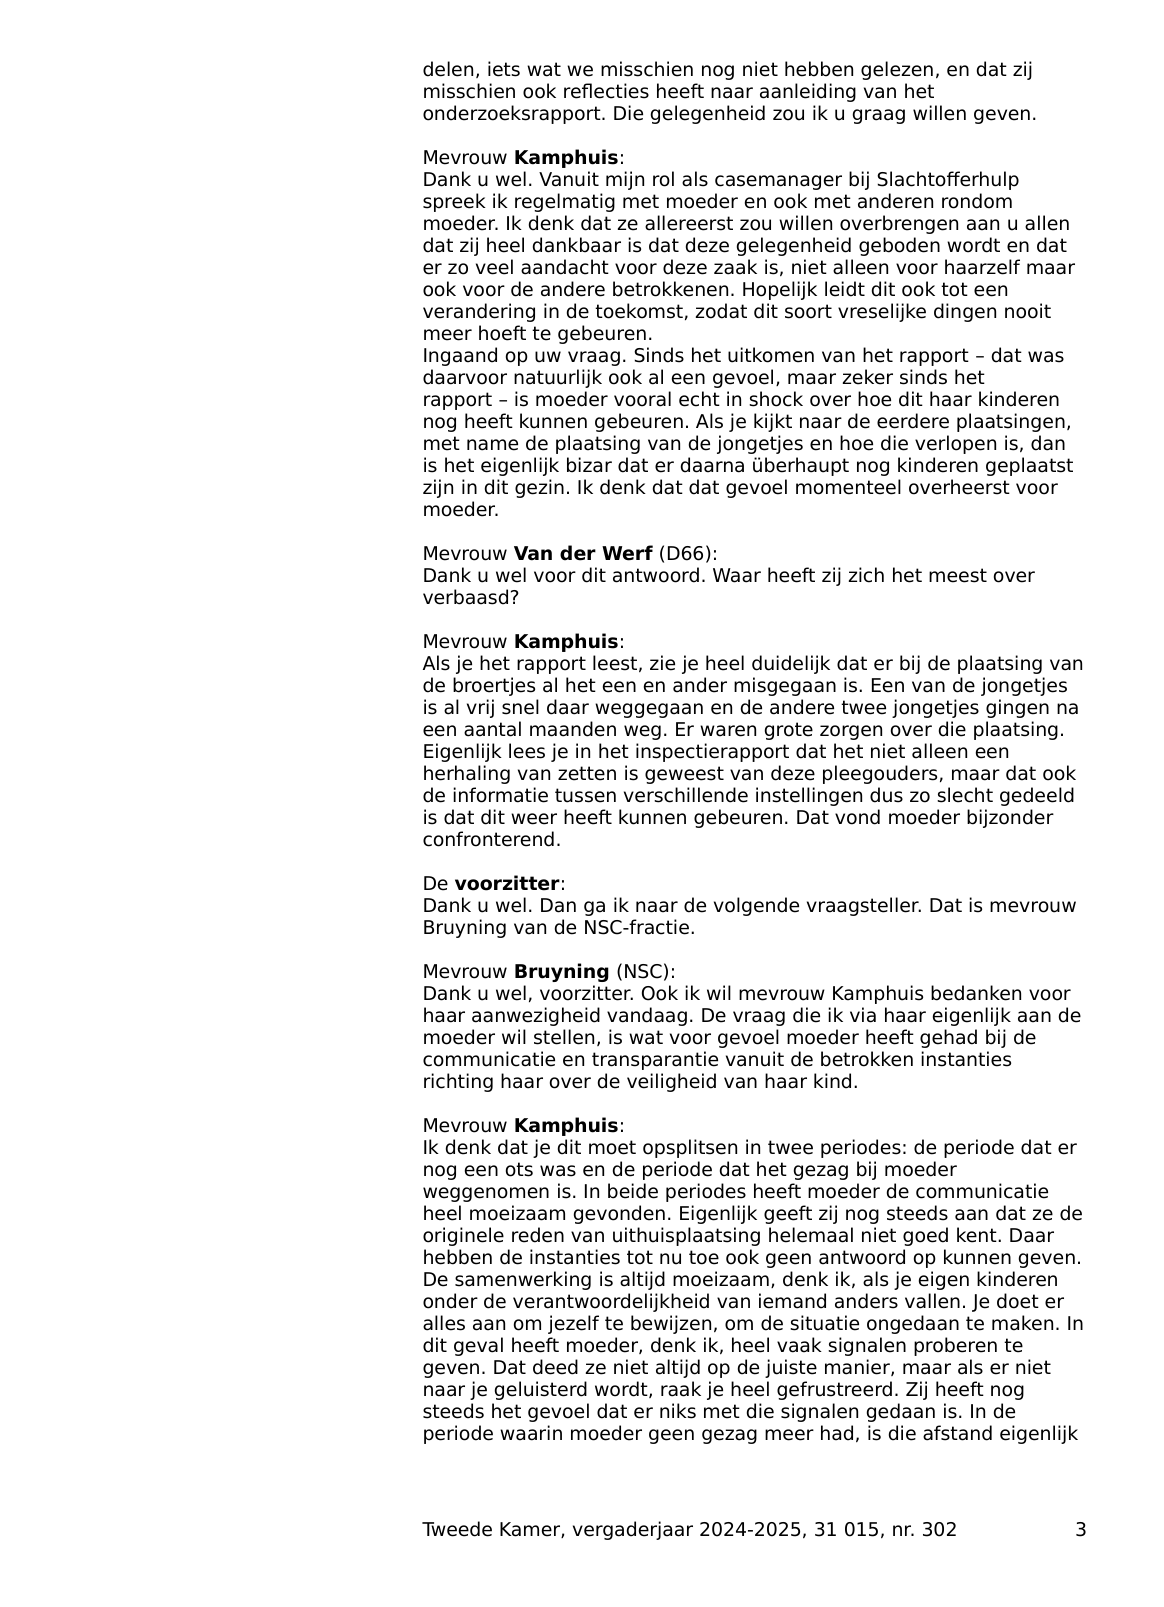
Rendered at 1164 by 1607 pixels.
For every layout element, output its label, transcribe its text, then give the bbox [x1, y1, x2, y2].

text Mevrouw Kamphuis: [422, 631, 1087, 653]
text Mevrouw Van der Werf (D66): [422, 543, 1087, 565]
text De voorzitter: [422, 873, 1087, 895]
text Als je het rapport leest, zie je heel duidelijk dat er bij de plaatsing van de broertjes al het een en ander misgegaan is. Een van de jongetjes is al vrij snel daar weggegaan en de andere twee jongetjes gingen na een aantal maanden weg. Er waren grote zorgen over die plaatsing. Eigenlijk lees je in het inspectierapport dat het niet alleen een herhaling van zetten is geweest van deze pleegouders, maar dat ook de informatie tussen verschillende instellingen dus zo slecht gedeeld is dat dit weer heeft kunnen gebeuren. Dat vond moeder bijzonder confronterend. [422, 653, 1087, 851]
text Mevrouw Bruyning (NSC): [422, 961, 1087, 983]
text Dank u wel. Vanuit mijn rol als casemanager bij Slachtofferhulp spreek ik regelmatig met moeder en ook met anderen rondom moeder. Ik denk dat ze allereerst zou willen overbrengen aan u allen dat zij heel dankbaar is dat deze gelegenheid geboden wordt en dat er zo veel aandacht voor deze zaak is, niet alleen voor haarzelf maar ook voor de andere betrokkenen. Hopelijk leidt dit ook tot een verandering in de toekomst, zodat dit soort vreselijke dingen nooit meer hoeft te gebeuren. [422, 169, 1087, 345]
text Dank u wel. Dan ga ik naar de volgende vraagsteller. Dat is mevrouw Bruyning van de NSC-fractie. [422, 895, 1087, 939]
text Dank u wel voor dit antwoord. Waar heeft zij zich het meest over verbaasd? [422, 565, 1087, 609]
text Ik denk dat je dit moet opsplitsen in twee periodes: de periode dat er nog een ots was en de periode dat het gezag bij moeder weggenomen is. In beide periodes heeft moeder de communicatie heel moeizaam gevonden. Eigenlijk geeft zij nog steeds aan dat ze de originele reden van uithuisplaatsing helemaal niet goed kent. Daar hebben de instanties tot nu toe ook geen antwoord op kunnen geven. De samenwerking is altijd moeizaam, denk ik, als je eigen kinderen onder de verantwoordelijkheid van iemand anders vallen. Je doet er alles aan om jezelf te bewijzen, om de situatie ongedaan te maken. In dit geval heeft moeder, denk ik, heel vaak signalen proberen te geven. Dat deed ze niet altijd op de juiste manier, maar als er niet naar je geluisterd wordt, raak je heel gefrustreerd. Zij heeft nog steeds het gevoel dat er niks met die signalen gedaan is. In de periode waarin moeder geen gezag meer had, is die afstand eigenlijk [422, 1137, 1087, 1445]
text delen, iets wat we misschien nog niet hebben gelezen, en dat zij misschien ook reflecties heeft naar aanleiding van het onderzoeksrapport. Die gelegenheid zou ik u graag willen geven. [422, 59, 1087, 125]
text Dank u wel, voorzitter. Ook ik wil mevrouw Kamphuis bedanken voor haar aanwezigheid vandaag. De vraag die ik via haar eigenlijk aan de moeder wil stellen, is wat voor gevoel moeder heeft gehad bij de communicatie en transparantie vanuit de betrokken instanties richting haar over de veiligheid van haar kind. [422, 983, 1087, 1093]
text Ingaand op uw vraag. Sinds het uitkomen van het rapport – dat was daarvoor natuurlijk ook al een gevoel, maar zeker sinds het rapport – is moeder vooral echt in shock over hoe dit haar kinderen nog heeft kunnen gebeuren. Als je kijkt naar de eerdere plaatsingen, met name de plaatsing van de jongetjes en hoe die verlopen is, dan is het eigenlijk bizar dat er daarna überhaupt nog kinderen geplaatst zijn in dit gezin. Ik denk dat dat gevoel momenteel overheerst voor moeder. [422, 345, 1087, 521]
text Mevrouw Kamphuis: [422, 147, 1087, 169]
text Mevrouw Kamphuis: [422, 1115, 1087, 1137]
